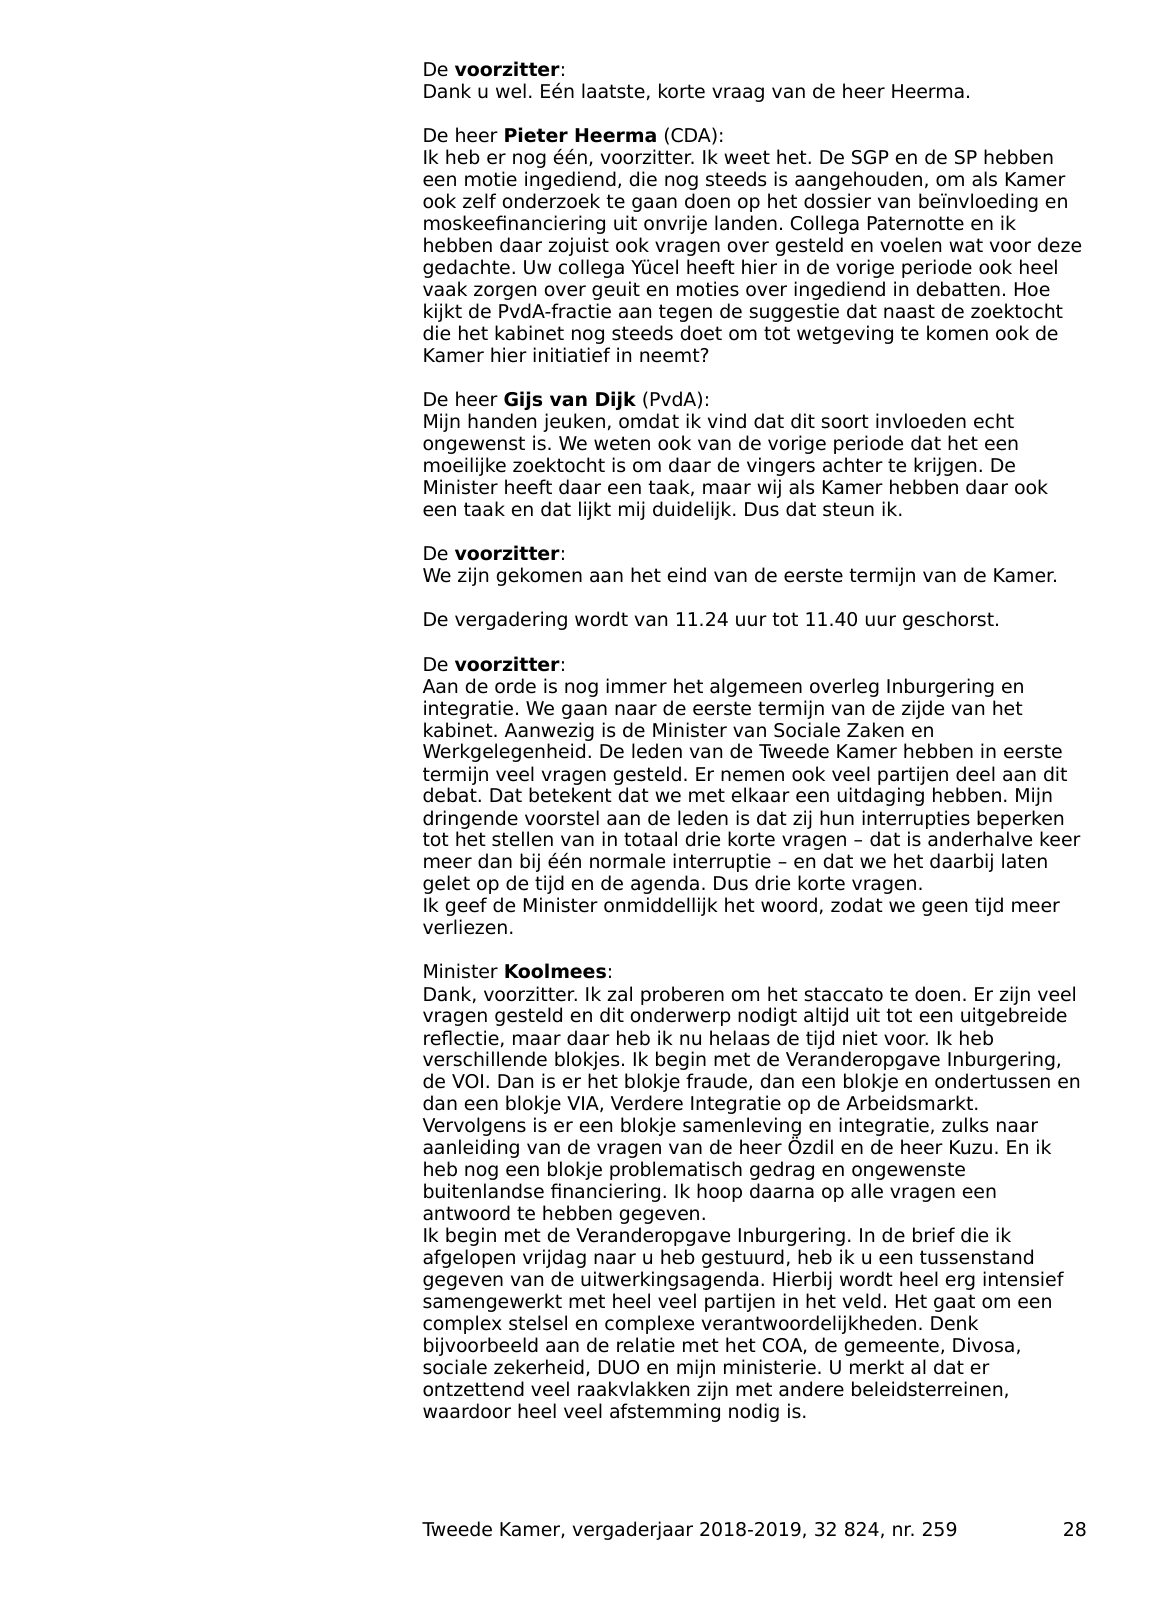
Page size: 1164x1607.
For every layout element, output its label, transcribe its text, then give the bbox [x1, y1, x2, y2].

text We zijn gekomen aan het eind van de eerste termijn van de Kamer. [422, 565, 1087, 587]
text Aan de orde is nog immer het algemeen overleg Inburgering en integratie. We gaan naar de eerste termijn van de zijde van het kabinet. Aanwezig is de Minister van Sociale Zaken en Werkgelegenheid. De leden van de Tweede Kamer hebben in eerste termijn veel vragen gesteld. Er nemen ook veel partijen deel aan dit debat. Dat betekent dat we met elkaar een uitdaging hebben. Mijn dringende voorstel aan de leden is dat zij hun interrupties beperken tot het stellen van in totaal drie korte vragen – dat is anderhalve keer meer dan bij één normale interruptie – en dat we het daarbij laten gelet op de tijd en de agenda. Dus drie korte vragen. [422, 676, 1087, 895]
text Dank, voorzitter. Ik zal proberen om het staccato te doen. Er zijn veel vragen gesteld en dit onderwerp nodigt altijd uit tot een uitgebreide reflectie, maar daar heb ik nu helaas de tijd niet voor. Ik heb verschillende blokjes. Ik begin met de Veranderopgave Inburgering, de VOI. Dan is er het blokje fraude, dan een blokje en ondertussen en dan een blokje VIA, Verdere Integratie op de Arbeidsmarkt. Vervolgens is er een blokje samenleving en integratie, zulks naar aanleiding van de vragen van de heer Özdil en de heer Kuzu. En ik heb nog een blokje problematisch gedrag en ongewenste buitenlandse financiering. Ik hoop daarna op alle vragen een antwoord te hebben gegeven. [422, 983, 1087, 1225]
text De heer Gijs van Dijk (PvdA): [422, 389, 1087, 411]
text Minister Koolmees: [422, 961, 1087, 983]
text De voorzitter: [422, 653, 1087, 676]
text Ik heb er nog één, voorzitter. Ik weet het. De SGP en de SP hebben een motie ingediend, die nog steeds is aangehouden, om als Kamer ook zelf onderzoek te gaan doen op het dossier van beïnvloeding en moskeefinanciering uit onvrije landen. Collega Paternotte en ik hebben daar zojuist ook vragen over gesteld en voelen wat voor deze gedachte. Uw collega Yücel heeft hier in de vorige periode ook heel vaak zorgen over geuit en moties over ingediend in debatten. Hoe kijkt de PvdA-fractie aan tegen de suggestie dat naast de zoektocht die het kabinet nog steeds doet om tot wetgeving te komen ook de Kamer hier initiatief in neemt? [422, 147, 1087, 367]
text Dank u wel. Eén laatste, korte vraag van de heer Heerma. [422, 81, 1087, 103]
text De voorzitter: [422, 59, 1087, 81]
text Ik geef de Minister onmiddellijk het woord, zodat we geen tijd meer verliezen. [422, 895, 1087, 939]
text De vergadering wordt van 11.24 uur tot 11.40 uur geschorst. [422, 609, 1087, 631]
text De voorzitter: [422, 543, 1087, 565]
text De heer Pieter Heerma (CDA): [422, 125, 1087, 147]
text Ik begin met de Veranderopgave Inburgering. In de brief die ik afgelopen vrijdag naar u heb gestuurd, heb ik u een tussenstand gegeven van de uitwerkingsagenda. Hierbij wordt heel erg intensief samengewerkt met heel veel partijen in het veld. Het gaat om een complex stelsel en complexe verantwoordelijkheden. Denk bijvoorbeeld aan de relatie met het COA, de gemeente, Divosa, sociale zekerheid, DUO en mijn ministerie. U merkt al dat er ontzettend veel raakvlakken zijn met andere beleidsterreinen, waardoor heel veel afstemming nodig is. [422, 1225, 1087, 1423]
text Mijn handen jeuken, omdat ik vind dat dit soort invloeden echt ongewenst is. We weten ook van de vorige periode dat het een moeilijke zoektocht is om daar de vingers achter te krijgen. De Minister heeft daar een taak, maar wij als Kamer hebben daar ook een taak en dat lijkt mij duidelijk. Dus dat steun ik. [422, 411, 1087, 521]
